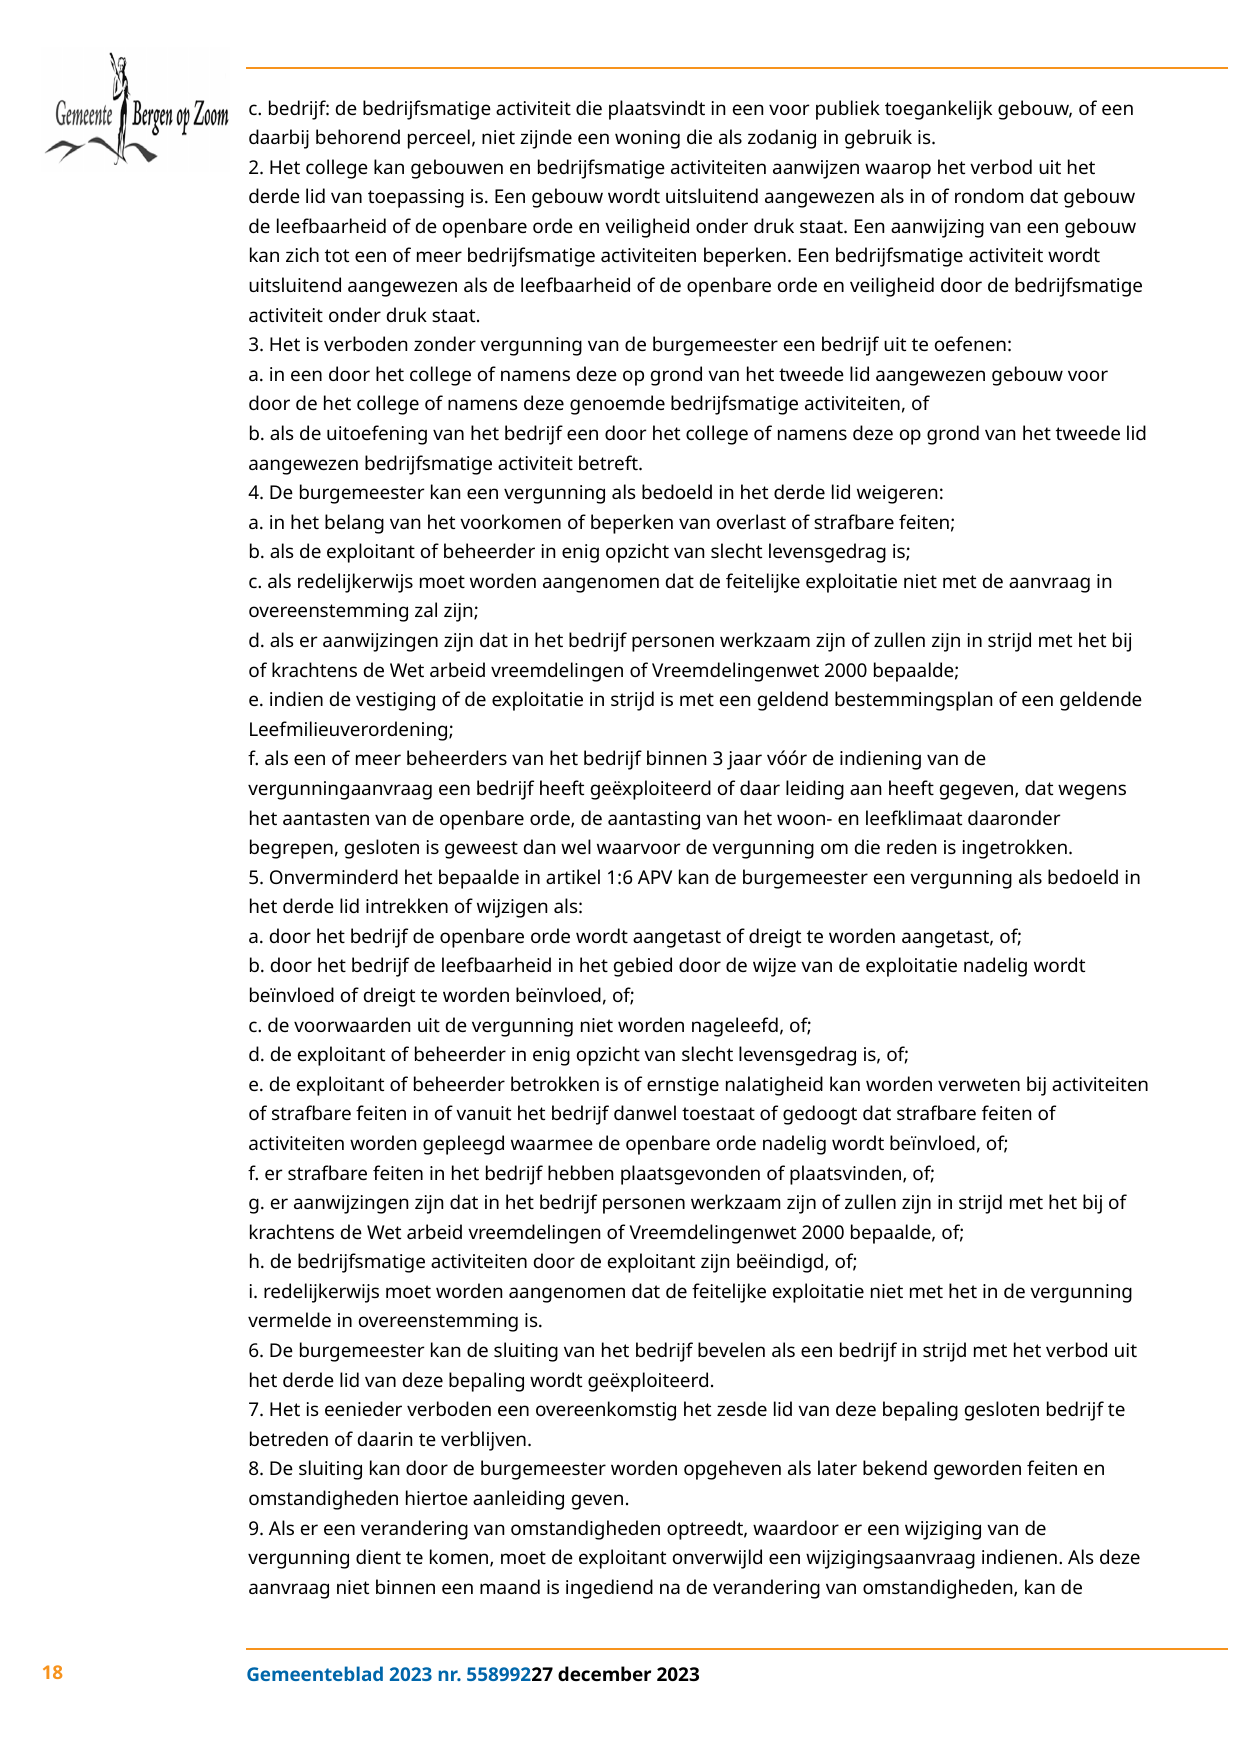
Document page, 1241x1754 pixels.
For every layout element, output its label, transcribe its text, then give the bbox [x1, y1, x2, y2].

text e. indien de vestiging of de exploitatie in strijd is met een geldend bestemmingsplan of een geldende Leefmilieuverordening; [248, 686, 1152, 742]
text f. als een of meer beheerders van het bedrijf binnen 3 jaar vóór de indiening van de vergunningaanvraag een bedrijf heeft geëxploiteerd of daar leiding aan heeft gegeven, dat wegens het aantasten van de openbare orde, de aantasting van het woon- en leefklimaat daaronder begrepen, gesloten is geweest dan wel waarvoor de vergunning om die reden is ingetrokken. [248, 746, 1152, 860]
text 7. Het is eenieder verboden een overeenkomstig het zesde lid van deze bepaling gesloten bedrijf te betreden of daarin te verblijven. [248, 1396, 1152, 1452]
text i. redelijkerwijs moet worden aangenomen dat de feitelijke exploitatie niet met het in de vergunning vermelde in overeenstemming is. [248, 1278, 1152, 1333]
text f. er strafbare feiten in het bedrijf hebben plaatsgevonden of plaatsvinden, of; [248, 1160, 1152, 1186]
text d. als er aanwijzingen zijn dat in het bedrijf personen werkzaam zijn of zullen zijn in strijd met het bij of krachtens de Wet arbeid vreemdelingen of Vreemdelingenwet 2000 bepaalde; [248, 627, 1152, 683]
text e. de exploitant of beheerder betrokken is of ernstige nalatigheid kan worden verweten bij activiteiten of strafbare feiten in of vanuit het bedrijf danwel toestaat of gedoogt dat strafbare feiten of activiteiten worden gepleegd waarmee de openbare orde nadelig wordt beïnvloed, of; [248, 1071, 1152, 1156]
text a. in het belang van het voorkomen of beperken van overlast of strafbare feiten; [248, 509, 1152, 535]
text c. als redelijkerwijs moet worden aangenomen dat de feitelijke exploitatie niet met de aanvraag in overeenstemming zal zijn; [248, 568, 1152, 623]
text h. de bedrijfsmatige activiteiten door de exploitant zijn beëindigd, of; [248, 1248, 1152, 1274]
text d. de exploitant of beheerder in enig opzicht van slecht levensgedrag is, of; [248, 1041, 1152, 1067]
text b. als de uitoefening van het bedrijf een door het college of namens deze op grond van het tweede lid aangewezen bedrijfsmatige activiteit betreft. [248, 420, 1152, 476]
text 9. Als er een verandering van omstandigheden optreedt, waardoor er een wijziging van de vergunning dient te komen, moet de exploitant onverwijld een wijzigingsaanvraag indienen. Als deze aanvraag niet binnen een maand is ingediend na de verandering van omstandigheden, kan de [248, 1515, 1152, 1600]
text 2. Het college kan gebouwen en bedrijfsmatige activiteiten aanwijzen waarop het verbod uit het derde lid van toepassing is. Een gebouw wordt uitsluitend aangewezen als in of rondom dat gebouw de leefbaarheid of de openbare orde en veiligheid onder druk staat. Een aanwijzing van een gebouw kan zich tot een of meer bedrijfsmatige activiteiten beperken. Een bedrijfsmatige activiteit wordt uitsluitend aangewezen als de leefbaarheid of de openbare orde en veiligheid door de bedrijfsmatige activiteit onder druk staat. [248, 154, 1152, 328]
text 4. De burgemeester kan een vergunning als bedoeld in het derde lid weigeren: [248, 479, 1152, 505]
text g. er aanwijzingen zijn dat in het bedrijf personen werkzaam zijn of zullen zijn in strijd met het bij of krachtens de Wet arbeid vreemdelingen of Vreemdelingenwet 2000 bepaalde, of; [248, 1189, 1152, 1245]
text 8. De sluiting kan door de burgemeester worden opgeheven als later bekend geworden feiten en omstandigheden hiertoe aanleiding geven. [248, 1456, 1152, 1511]
text 5. Onverminderd het bepaalde in artikel 1:6 APV kan de burgemeester een vergunning als bedoeld in het derde lid intrekken of wijzigen als: [248, 864, 1152, 919]
text c. bedrijf: de bedrijfsmatige activiteit die plaatsvindt in een voor publiek toegankelijk gebouw, of een daarbij behorend perceel, niet zijnde een woning die als zodanig in gebruik is. [248, 95, 1152, 150]
text b. als de exploitant of beheerder in enig opzicht van slecht levensgedrag is; [248, 538, 1152, 564]
picture [41, 47, 231, 172]
text 6. De burgemeester kan de sluiting van het bedrijf bevelen als een bedrijf in strijd met het verbod uit het derde lid van deze bepaling wordt geëxploiteerd. [248, 1337, 1152, 1393]
text 3. Het is verboden zonder vergunning van de burgemeester een bedrijf uit te oefenen: [248, 331, 1152, 357]
text b. door het bedrijf de leefbaarheid in het gebied door de wijze van de exploitatie nadelig wordt beïnvloed of dreigt te worden beïnvloed, of; [248, 953, 1152, 1008]
text a. door het bedrijf de openbare orde wordt aangetast of dreigt te worden aangetast, of; [248, 923, 1152, 949]
text c. de voorwaarden uit de vergunning niet worden nageleefd, of; [248, 1012, 1152, 1038]
text a. in een door het college of namens deze op grond van het tweede lid aangewezen gebouw voor door de het college of namens deze genoemde bedrijfsmatige activiteiten, of [248, 361, 1152, 416]
